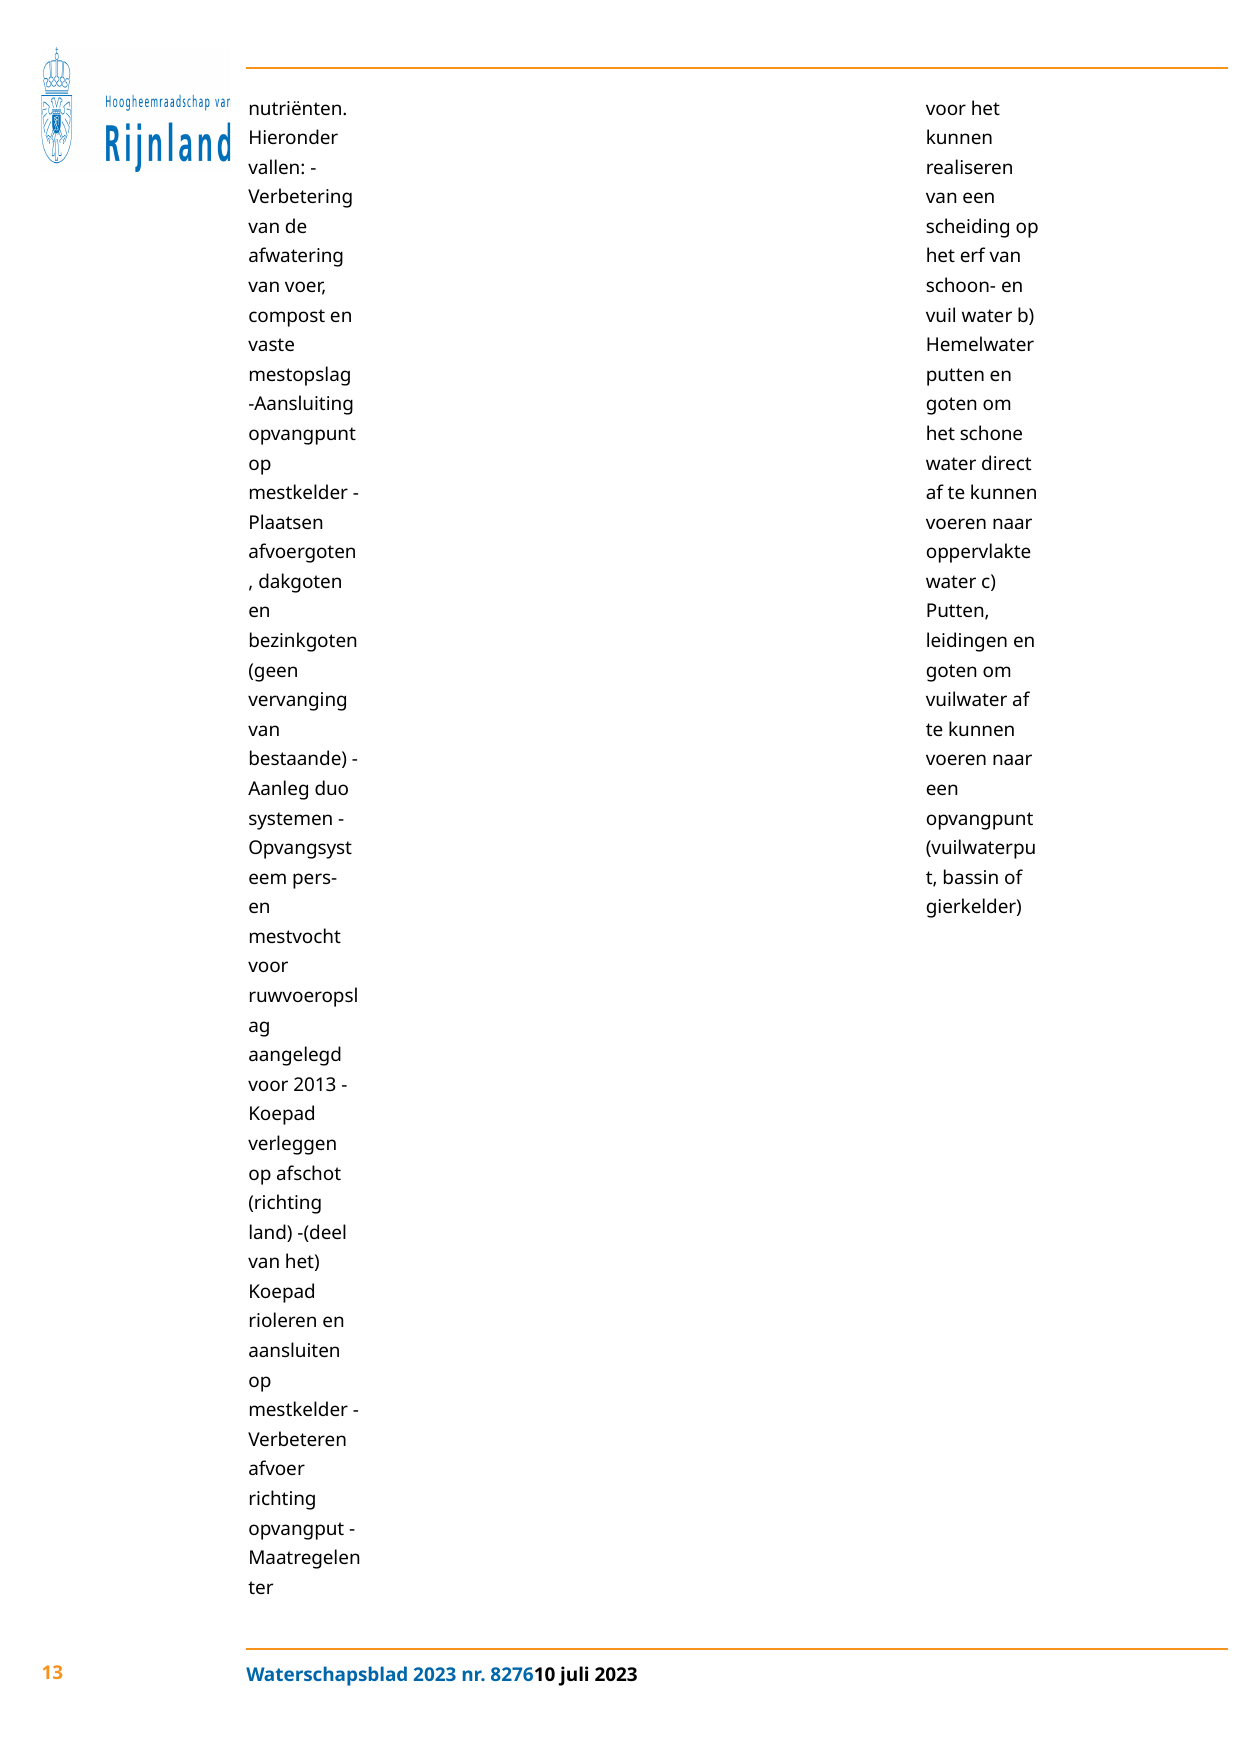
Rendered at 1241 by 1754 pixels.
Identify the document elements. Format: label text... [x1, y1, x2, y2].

table_cell [813, 95, 926, 1600]
table_cell voor het kunnen realiseren van een scheiding op het erf van schoon- en vuil water b) Hemelwaterputten en goten om het schone water direct af te kunnen voeren naar oppervlaktewater c) Putten, leidingen en goten om vuilwater af te kunnen voeren naar een opvangpunt (vuilwaterput, bassin of gierkelder) [926, 95, 1038, 1600]
table_cell [587, 95, 700, 1600]
table_cell [700, 95, 813, 1600]
table_cell [474, 95, 587, 1600]
table_cell [361, 95, 474, 1600]
picture [41, 47, 231, 172]
table_cell [1039, 95, 1152, 1600]
table_cell nutriënten. Hieronder vallen: -Verbetering van de afwatering van voer, compost en vaste mestopslag -Aansluiting opvangpunt op mestkelder -Plaatsen afvoergoten, dakgoten en bezinkgoten (geen vervanging van bestaande) -Aanleg duo systemen -Opvangsysteem pers- en mestvocht voor ruwvoeropslag aangelegd voor 2013 -Koepad verleggen op afschot (richting land) -(deel van het) Koepad rioleren en aansluiten op mestkelder -Verbeteren afvoer richting opvangput - Maatregelen ter [248, 95, 361, 1600]
